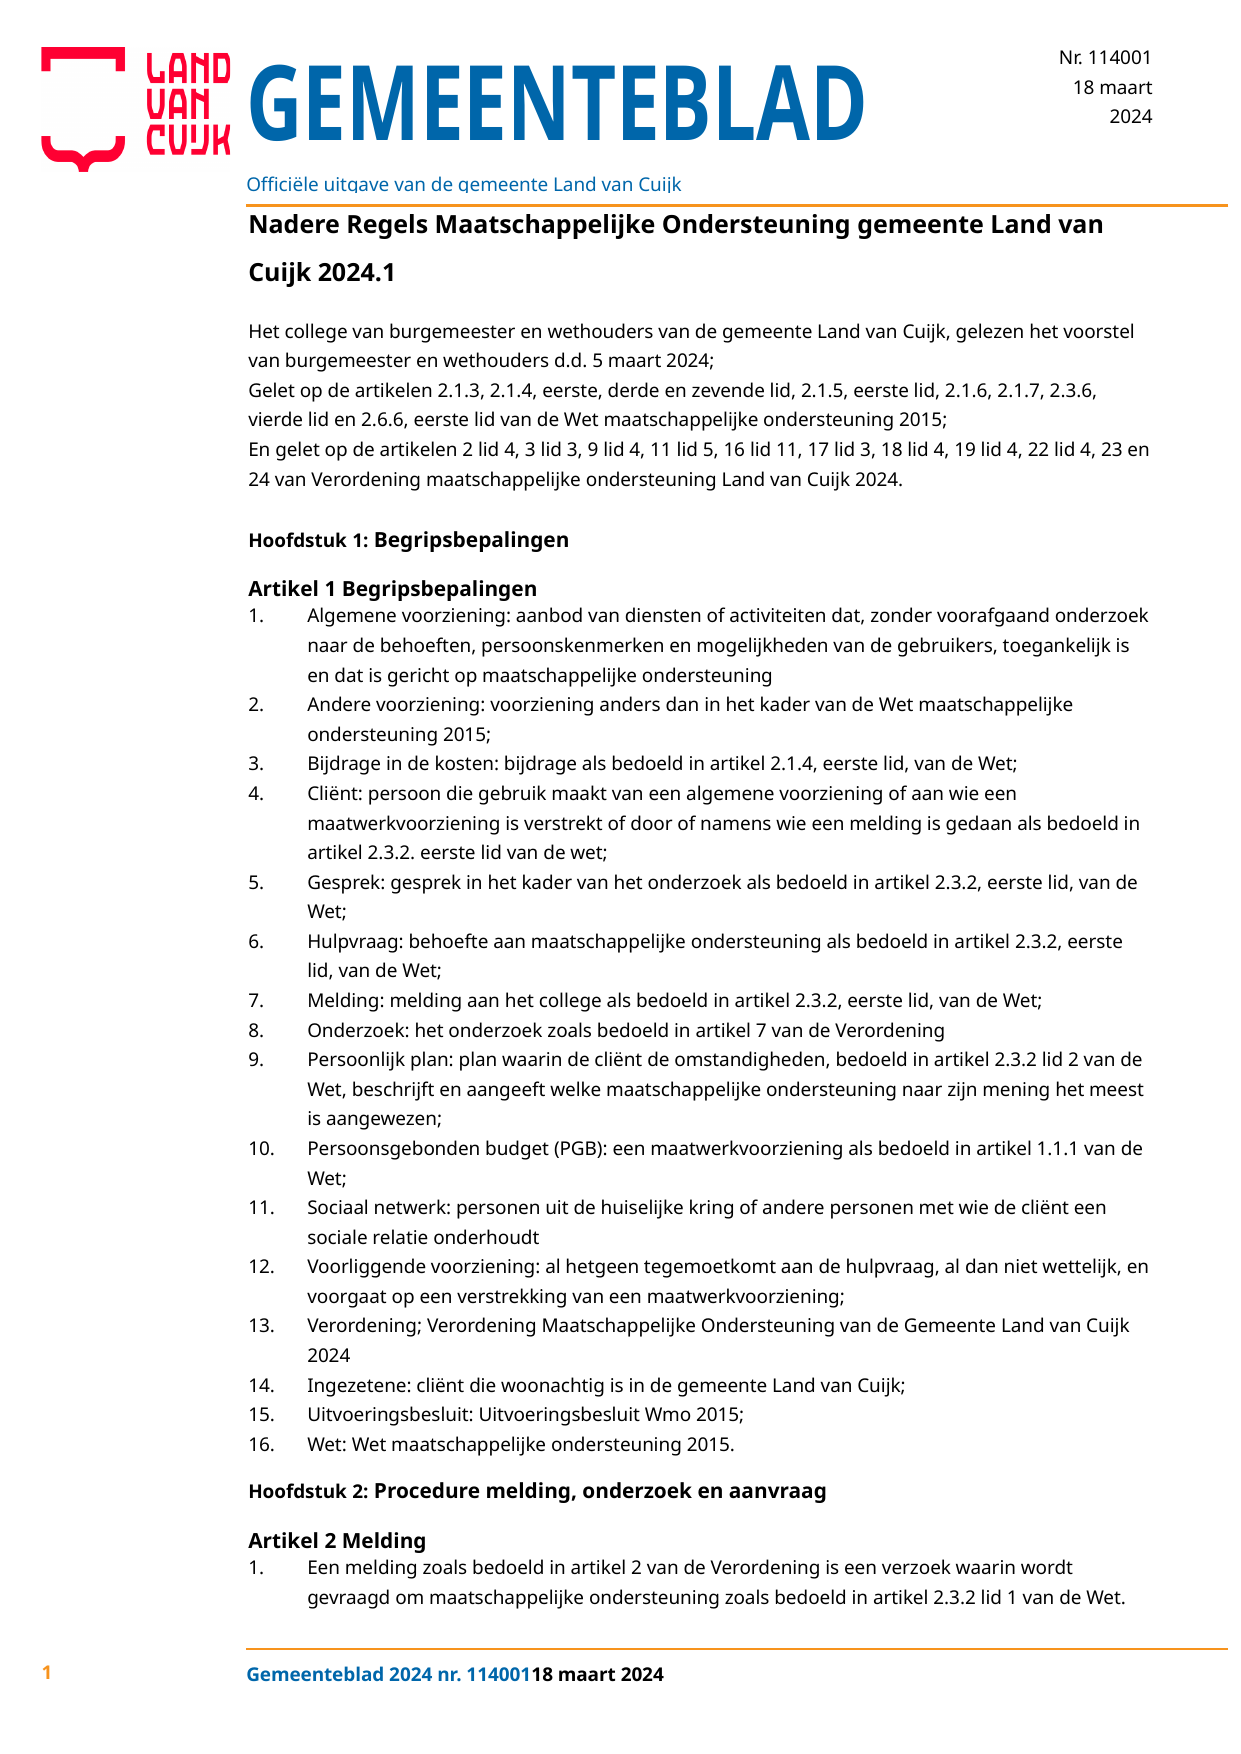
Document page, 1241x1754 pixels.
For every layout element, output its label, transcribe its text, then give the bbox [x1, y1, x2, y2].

list Bijdrage in de kosten: bijdrage als bedoeld in artikel 2.1.4, eerste lid, van de Wet; [248, 751, 1152, 776]
text Gelet op de artikelen 2.1.3, 2.1.4, eerste, derde en zevende lid, 2.1.5, eerste lid, 2.1.6, 2.1.7, 2.3.6, vierde lid en 2.6.6, eerste lid van de Wet maatschappelijke ondersteuning 2015; [248, 377, 1152, 432]
text Artikel 2 Melding [248, 1526, 1152, 1554]
list Ingezetene: cliënt die woonachtig is in de gemeente Land van Cuijk; [248, 1372, 1152, 1398]
text Het college van burgemeester en wethouders van de gemeente Land van Cuijk, gelezen het voorstel van burgemeester en wethouders d.d. 5 maart 2024; [248, 318, 1152, 373]
list Uitvoeringsbesluit: Uitvoeringsbesluit Wmo 2015; [248, 1401, 1152, 1427]
list Verordening; Verordening Maatschappelijke Ondersteuning van de Gemeente Land van Cuijk 2024 [248, 1313, 1152, 1368]
picture [41, 47, 231, 172]
list Sociaal netwerk: personen uit de huiselijke kring of andere personen met wie de cliënt een sociale relatie onderhoudt [248, 1194, 1152, 1250]
text Hoofdstuk 2: Procedure melding, onderzoek en aanvraag [248, 1477, 1152, 1505]
text En gelet op de artikelen 2 lid 4, 3 lid 3, 9 lid 4, 11 lid 5, 16 lid 11, 17 lid 3, 18 lid 4, 19 lid 4, 22 lid 4, 23 en 24 van Verordening maatschappelijke ondersteuning Land van Cuijk 2024. [248, 436, 1152, 492]
list Een melding zoals bedoeld in artikel 2 van de Verordening is een verzoek waarin wordt gevraagd om maatschappelijke ondersteuning zoals bedoeld in artikel 2.3.2 lid 1 van de Wet. [248, 1554, 1152, 1610]
list Hulpvraag: behoefte aan maatschappelijke ondersteuning als bedoeld in artikel 2.3.2, eerste lid, van de Wet; [248, 928, 1152, 983]
list Algemene voorziening: aanbod van diensten of activiteiten dat, zonder voorafgaand onderzoek naar de behoeften, persoonskenmerken en mogelijkheden van de gebruikers, toegankelijk is en dat is gericht op maatschappelijke ondersteuning [248, 603, 1152, 688]
list Wet: Wet maatschappelijke ondersteuning 2015. [248, 1431, 1152, 1457]
list Onderzoek: het onderzoek zoals bedoeld in artikel 7 van de Verordening [248, 1017, 1152, 1043]
list Melding: melding aan het college als bedoeld in artikel 2.3.2, eerste lid, van de Wet; [248, 987, 1152, 1013]
text Hoofdstuk 1: Begripsbepalingen [248, 525, 1152, 553]
list Voorliggende voorziening: al hetgeen tegemoetkomt aan de hulpvraag, al dan niet wettelijk, en voorgaat op een verstrekking van een maatwerkvoorziening; [248, 1253, 1152, 1309]
list Cliënt: persoon die gebruik maakt van een algemene voorziening of aan wie een maatwerkvoorziening is verstrekt of door of namens wie een melding is gedaan als bedoeld in artikel 2.3.2. eerste lid van de wet; [248, 780, 1152, 865]
list Andere voorziening: voorziening anders dan in het kader van de Wet maatschappelijke ondersteuning 2015; [248, 691, 1152, 747]
list Persoonsgebonden budget (PGB): een maatwerkvoorziening als bedoeld in artikel 1.1.1 van de Wet; [248, 1135, 1152, 1191]
list Persoonlijk plan: plan waarin de cliënt de omstandigheden, bedoeld in artikel 2.3.2 lid 2 van de Wet, beschrijft en aangeeft welke maatschappelijke ondersteuning naar zijn mening het meest is aangewezen; [248, 1046, 1152, 1131]
text Nadere Regels Maatschappelijke Ondersteuning gemeente Land van Cuijk 2024.1 [248, 207, 1152, 288]
list Gesprek: gesprek in het kader van het onderzoek als bedoeld in artikel 2.3.2, eerste lid, van de Wet; [248, 869, 1152, 924]
text Artikel 1 Begripsbepalingen [248, 574, 1152, 603]
